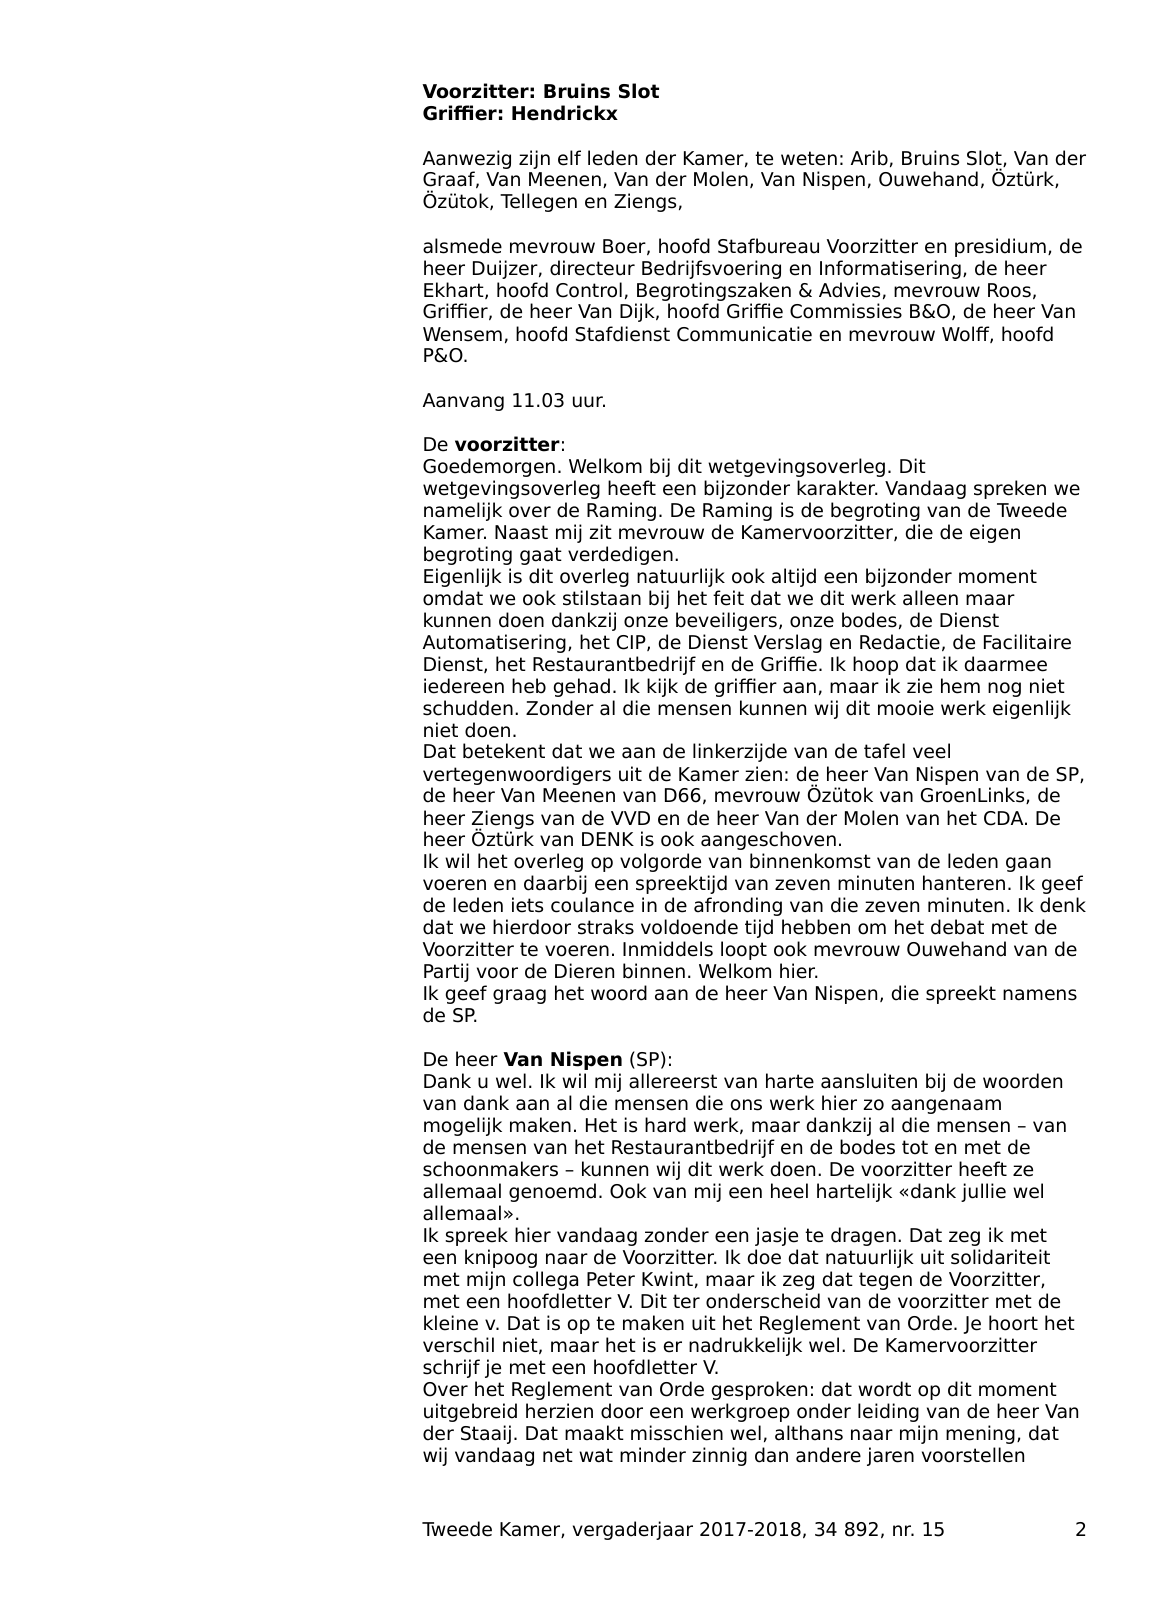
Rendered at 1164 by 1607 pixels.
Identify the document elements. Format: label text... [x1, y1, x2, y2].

text Ik geef graag het woord aan de heer Van Nispen, die spreekt namens de SP. [422, 983, 1087, 1027]
text Dank u wel. Ik wil mij allereerst van harte aansluiten bij de woorden van dank aan al die mensen die ons werk hier zo aangenaam mogelijk maken. Het is hard werk, maar dankzij al die mensen – van de mensen van het Restaurantbedrijf en de bodes tot en met de schoonmakers – kunnen wij dit werk doen. De voorzitter heeft ze allemaal genoemd. Ook van mij een heel hartelijk «dank jullie wel allemaal». [422, 1071, 1087, 1225]
text Ik wil het overleg op volgorde van binnenkomst van de leden gaan voeren en daarbij een spreektijd van zeven minuten hanteren. Ik geef de leden iets coulance in de afronding van die zeven minuten. Ik denk dat we hierdoor straks voldoende tijd hebben om het debat met de Voorzitter te voeren. Inmiddels loopt ook mevrouw Ouwehand van de Partij voor de Dieren binnen. Welkom hier. [422, 851, 1087, 983]
text De voorzitter: [422, 434, 1087, 456]
text Goedemorgen. Welkom bij dit wetgevingsoverleg. Dit wetgevingsoverleg heeft een bijzonder karakter. Vandaag spreken we namelijk over de Raming. De Raming is de begroting van de Tweede Kamer. Naast mij zit mevrouw de Kamervoorzitter, die de eigen begroting gaat verdedigen. [422, 456, 1087, 566]
text De heer Van Nispen (SP): [422, 1049, 1087, 1071]
text alsmede mevrouw Boer, hoofd Stafbureau Voorzitter en presidium, de heer Duijzer, directeur Bedrijfsvoering en Informatisering, de heer Ekhart, hoofd Control, Begrotingszaken & Advies, mevrouw Roos, Griffier, de heer Van Dijk, hoofd Griffie Commissies B&O, de heer Van Wensem, hoofd Stafdienst Communicatie en mevrouw Wolff, hoofd P&O. [422, 236, 1087, 367]
text Eigenlijk is dit overleg natuurlijk ook altijd een bijzonder moment omdat we ook stilstaan bij het feit dat we dit werk alleen maar kunnen doen dankzij onze beveiligers, onze bodes, de Dienst Automatisering, het CIP, de Dienst Verslag en Redactie, de Facilitaire Dienst, het Restaurantbedrijf en de Griffie. Ik hoop dat ik daarmee iedereen heb gehad. Ik kijk de griffier aan, maar ik zie hem nog niet schudden. Zonder al die mensen kunnen wij dit mooie werk eigenlijk niet doen. [422, 566, 1087, 741]
text Ik spreek hier vandaag zonder een jasje te dragen. Dat zeg ik met een knipoog naar de Voorzitter. Ik doe dat natuurlijk uit solidariteit met mijn collega Peter Kwint, maar ik zeg dat tegen de Voorzitter, met een hoofdletter V. Dit ter onderscheid van de voorzitter met de kleine v. Dat is op te maken uit het Reglement van Orde. Je hoort het verschil niet, maar het is er nadrukkelijk wel. De Kamervoorzitter schrijf je met een hoofdletter V. [422, 1225, 1087, 1379]
text Dat betekent dat we aan de linkerzijde van de tafel veel vertegenwoordigers uit de Kamer zien: de heer Van Nispen van de SP, de heer Van Meenen van D66, mevrouw Özütok van GroenLinks, de heer Ziengs van de VVD en de heer Van der Molen van het CDA. De heer Öztürk van DENK is ook aangeschoven. [422, 741, 1087, 851]
text Over het Reglement van Orde gesproken: dat wordt op dit moment uitgebreid herzien door een werkgroep onder leiding van de heer Van der Staaij. Dat maakt misschien wel, althans naar mijn mening, dat wij vandaag net wat minder zinnig dan andere jaren voorstellen [422, 1379, 1087, 1467]
text Aanvang 11.03 uur. [422, 389, 1087, 412]
text Voorzitter: Bruins Slot [422, 81, 1087, 103]
text Aanwezig zijn elf leden der Kamer, te weten: Arib, Bruins Slot, Van der Graaf, Van Meenen, Van der Molen, Van Nispen, Ouwehand, Öztürk, Özütok, Tellegen en Ziengs, [422, 147, 1087, 213]
text Griffier: Hendrickx [422, 103, 1087, 125]
